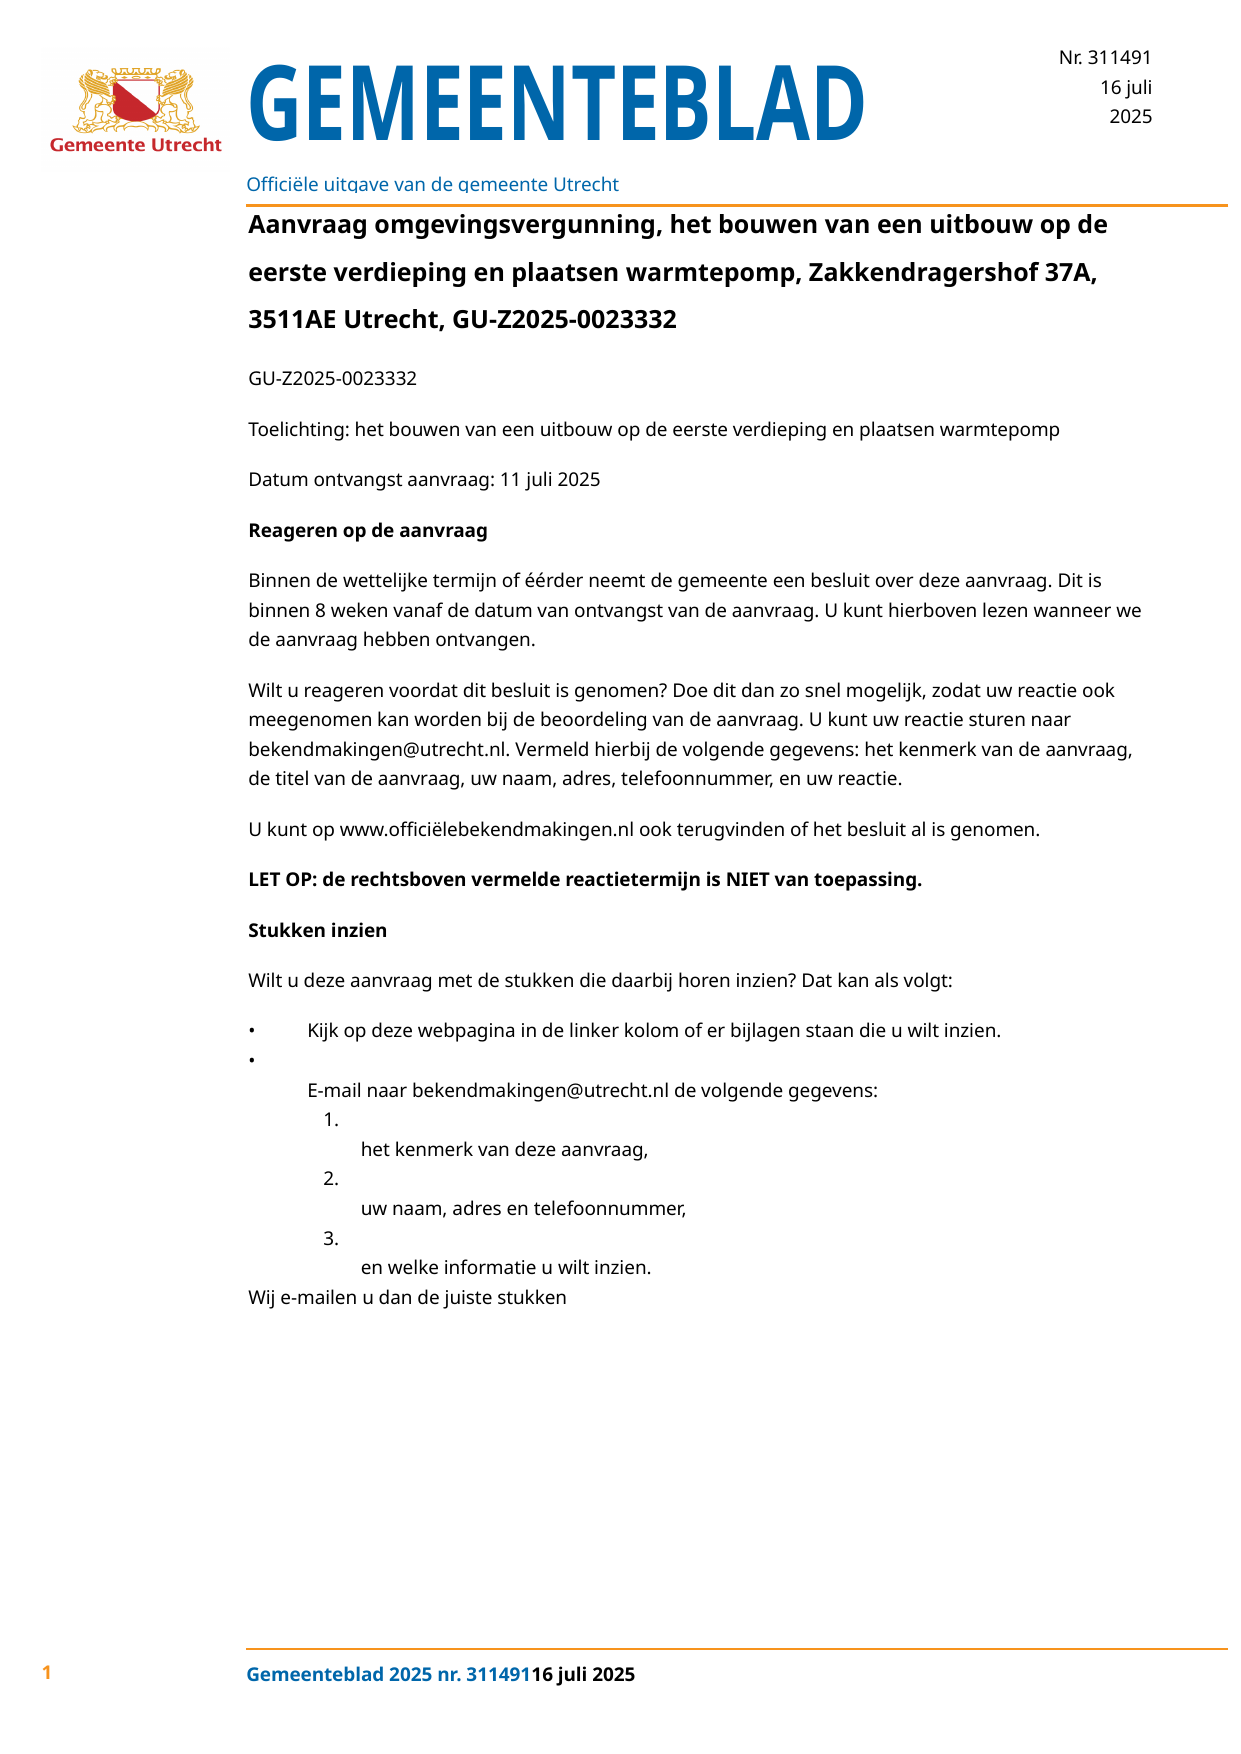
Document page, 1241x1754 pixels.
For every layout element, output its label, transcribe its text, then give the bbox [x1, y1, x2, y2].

text U kunt op www.officiëlebekendmakingen.nl ook terugvinden of het besluit al is genomen. [248, 816, 1152, 842]
text Reageren op de aanvraag [248, 517, 1152, 542]
list E-mail naar bekendmakingen@utrecht.nl de volgende gegevens: [248, 1077, 1152, 1102]
list en welke informatie u wilt inzien. [323, 1254, 1152, 1280]
text Wilt u deze aanvraag met de stukken die daarbij horen inzien? Dat kan als volgt: [248, 967, 1152, 993]
text Toelichting: het bouwen van een uitbouw op de eerste verdieping en plaatsen warmtepomp [248, 416, 1152, 442]
text GU-Z2025-0023332 [248, 366, 1152, 391]
text Wilt u reageren voordat dit besluit is genomen? Doe dit dan zo snel mogelijk, zodat uw reactie ook meegenomen kan worden bij de beoordeling van de aanvraag. U kunt uw reactie sturen naar bekendmakingen@utrecht.nl. Vermeld hierbij de volgende gegevens: het kenmerk van de aanvraag, de titel van de aanvraag, uw naam, adres, telefoonnummer, en uw reactie. [248, 677, 1152, 791]
text Datum ontvangst aanvraag: 11 juli 2025 [248, 466, 1152, 492]
text LET OP: de rechtsboven vermelde reactietermijn is NIET van toepassing. [248, 866, 1152, 892]
list het kenmerk van deze aanvraag, [323, 1136, 1152, 1162]
list uw naam, adres en telefoonnummer, [323, 1195, 1152, 1221]
picture [41, 47, 231, 172]
text Aanvraag omgevingsvergunning, het bouwen van een uitbouw op de eerste verdieping en plaatsen warmtepomp, Zakkendragershof 37A, 3511AE Utrecht, GU-Z2025-0023332 [248, 207, 1152, 336]
text Binnen de wettelijke termijn of éérder neemt de gemeente een besluit over deze aanvraag. Dit is binnen 8 weken vanaf de datum van ontvangst van de aanvraag. U kunt hierboven lezen wanneer we de aanvraag hebben ontvangen. [248, 567, 1152, 652]
text Wij e-mailen u dan de juiste stukken [248, 1284, 1152, 1309]
text Stukken inzien [248, 917, 1152, 942]
list Kijk op deze webpagina in de linker kolom of er bijlagen staan die u wilt inzien. [248, 1018, 1152, 1043]
